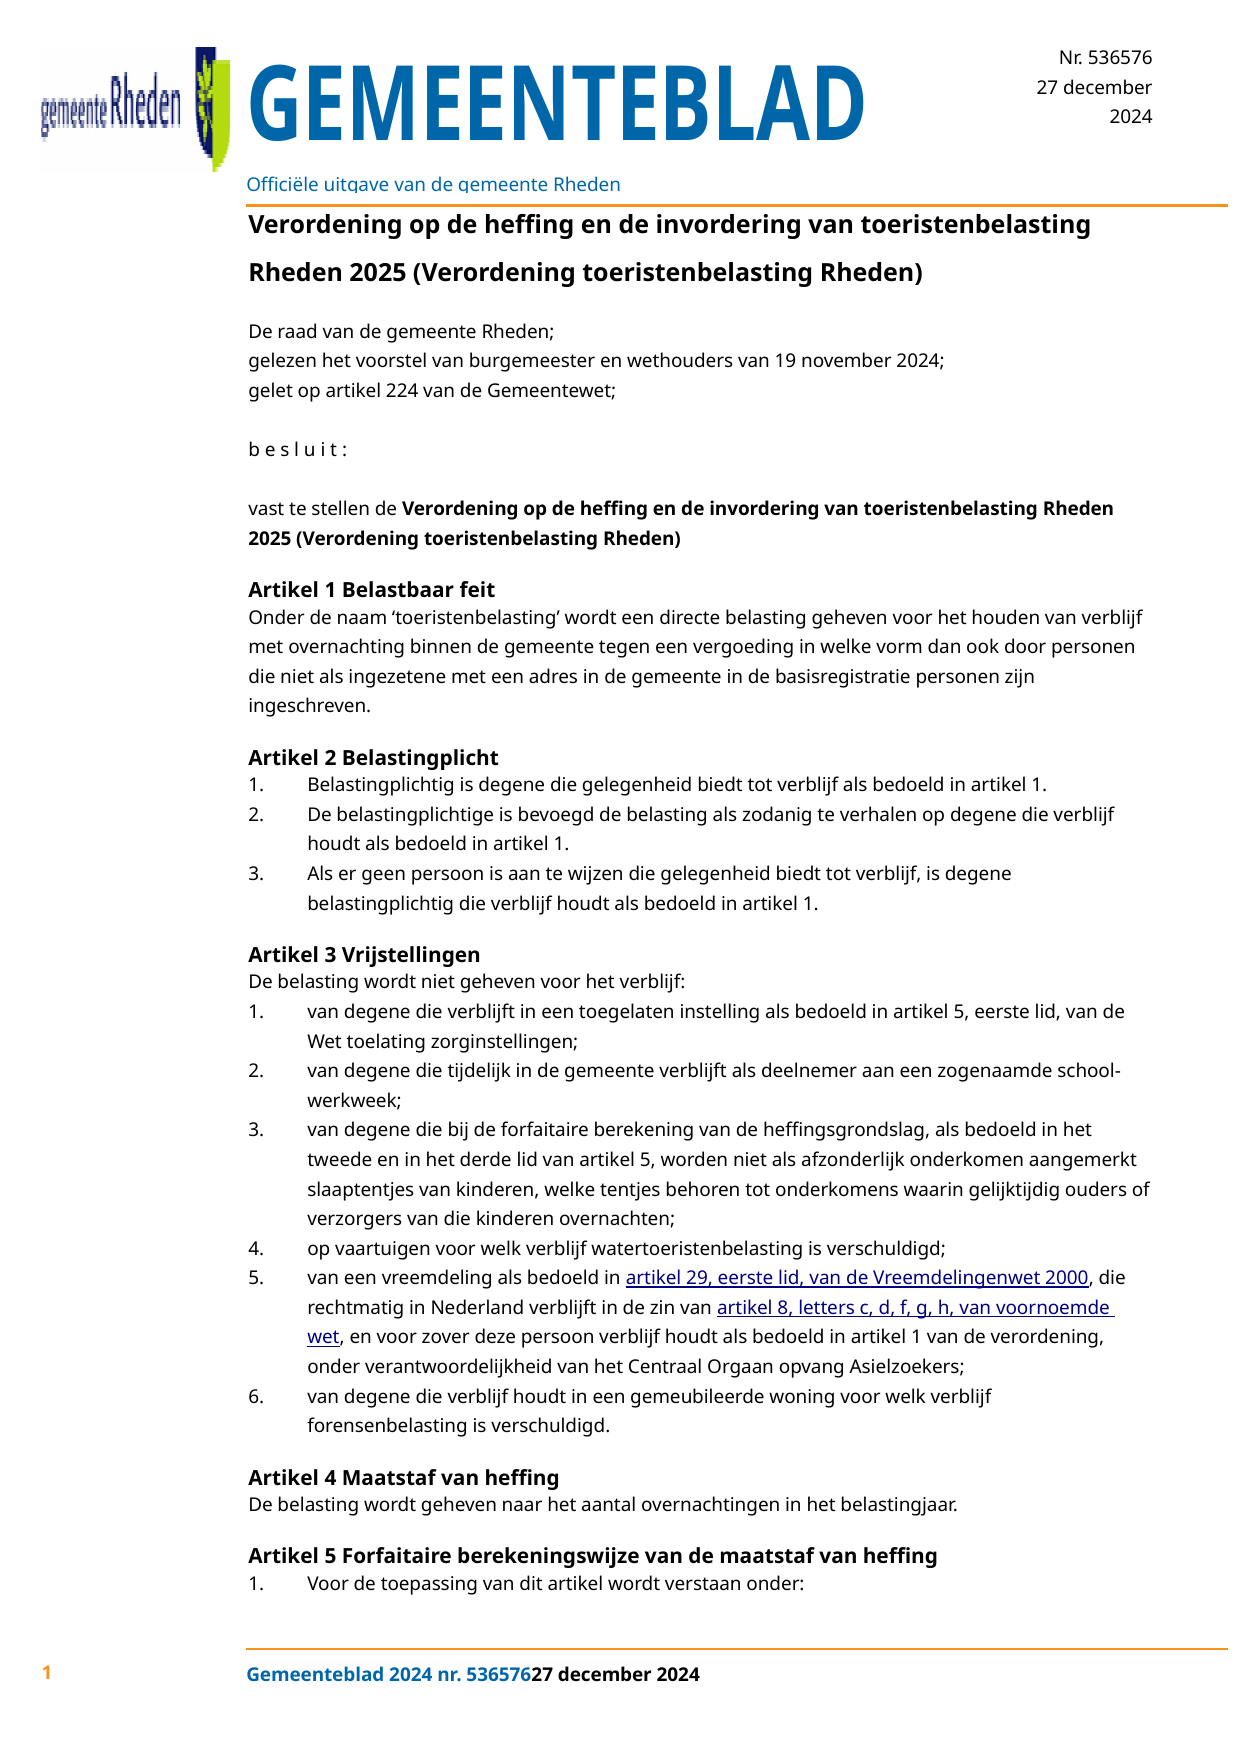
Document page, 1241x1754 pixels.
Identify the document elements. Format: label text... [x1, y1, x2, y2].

text gelezen het voorstel van burgemeester en wethouders van 19 november 2024; [248, 347, 1152, 373]
text Artikel 1 Belastbaar feit [248, 575, 1152, 604]
text De belasting wordt niet geheven voor het verblijf: [248, 969, 1152, 994]
list De belastingplichtige is bevoegd de belasting als zodanig te verhalen op degene die verblijf houdt als bedoeld in artikel 1. [248, 801, 1152, 856]
list Als er geen persoon is aan te wijzen die gelegenheid biedt tot verblijf, is degene belastingplichtig die verblijf houdt als bedoeld in artikel 1. [248, 860, 1152, 916]
text Artikel 3 Vrijstellingen [248, 940, 1152, 969]
text De belasting wordt geheven naar het aantal overnachtingen in het belastingjaar. [248, 1491, 1152, 1517]
list van degene die verblijft in een toegelaten instelling als bedoeld in artikel 5, eerste lid, van de Wet toelating zorginstellingen; [248, 998, 1152, 1053]
text Onder de naam ‘toeristenbelasting’ wordt een directe belasting geheven voor het houden van verblijf met overnachting binnen de gemeente tegen een vergoeding in welke vorm dan ook door personen die niet als ingezetene met een adres in de gemeente in de basisregistratie personen zijn ingeschreven. [248, 604, 1152, 718]
text vast te stellen de Verordening op de heffing en de invordering van toeristenbelasting Rheden 2025 (Verordening toeristenbelasting Rheden) [248, 495, 1152, 551]
list van degene die tijdelijk in de gemeente verblijft als deelnemer aan een zogenaamde school-werkweek; [248, 1057, 1152, 1113]
text b e s l u i t : [248, 436, 1152, 462]
list Voor de toepassing van dit artikel wordt verstaan onder: [248, 1570, 1152, 1596]
list Belastingplichtig is degene die gelegenheid biedt tot verblijf als bedoeld in artikel 1. [248, 771, 1152, 797]
text Verordening op de heffing en de invordering van toeristenbelasting Rheden 2025 (Verordening toeristenbelasting Rheden) [248, 207, 1152, 288]
list op vaartuigen voor welk verblijf watertoeristenbelasting is verschuldigd; [248, 1235, 1152, 1261]
text Artikel 2 Belastingplicht [248, 743, 1152, 771]
list van degene die verblijf houdt in een gemeubileerde woning voor welk verblijf forensenbelasting is verschuldigd. [248, 1383, 1152, 1438]
text Artikel 5 Forfaitaire berekeningswijze van de maatstaf van heffing [248, 1542, 1152, 1570]
list van degene die bij de forfaitaire berekening van de heffingsgrondslag, als bedoeld in het tweede en in het derde lid van artikel 5, worden niet als afzonderlijk onderkomen aangemerkt slaaptentjes van kinderen, welke tentjes behoren tot onderkomens waarin gelijktijdig ouders of verzorgers van die kinderen overnachten; [248, 1117, 1152, 1231]
text De raad van de gemeente Rheden; [248, 318, 1152, 344]
picture [41, 47, 231, 172]
list van een vreemdeling als bedoeld in artikel 29, eerste lid, van de Vreemdelingenwet 2000, die rechtmatig in Nederland verblijft in de zin van artikel 8, letters c, d, f, g, h, van voornoemde wet, en voor zover deze persoon verblijf houdt als bedoeld in artikel 1 van de verordening, onder verantwoordelijkheid van het Centraal Orgaan opvang Asielzoekers; [248, 1264, 1152, 1379]
text Artikel 4 Maatstaf van heffing [248, 1463, 1152, 1491]
text gelet op artikel 224 van de Gemeentewet; [248, 377, 1152, 403]
